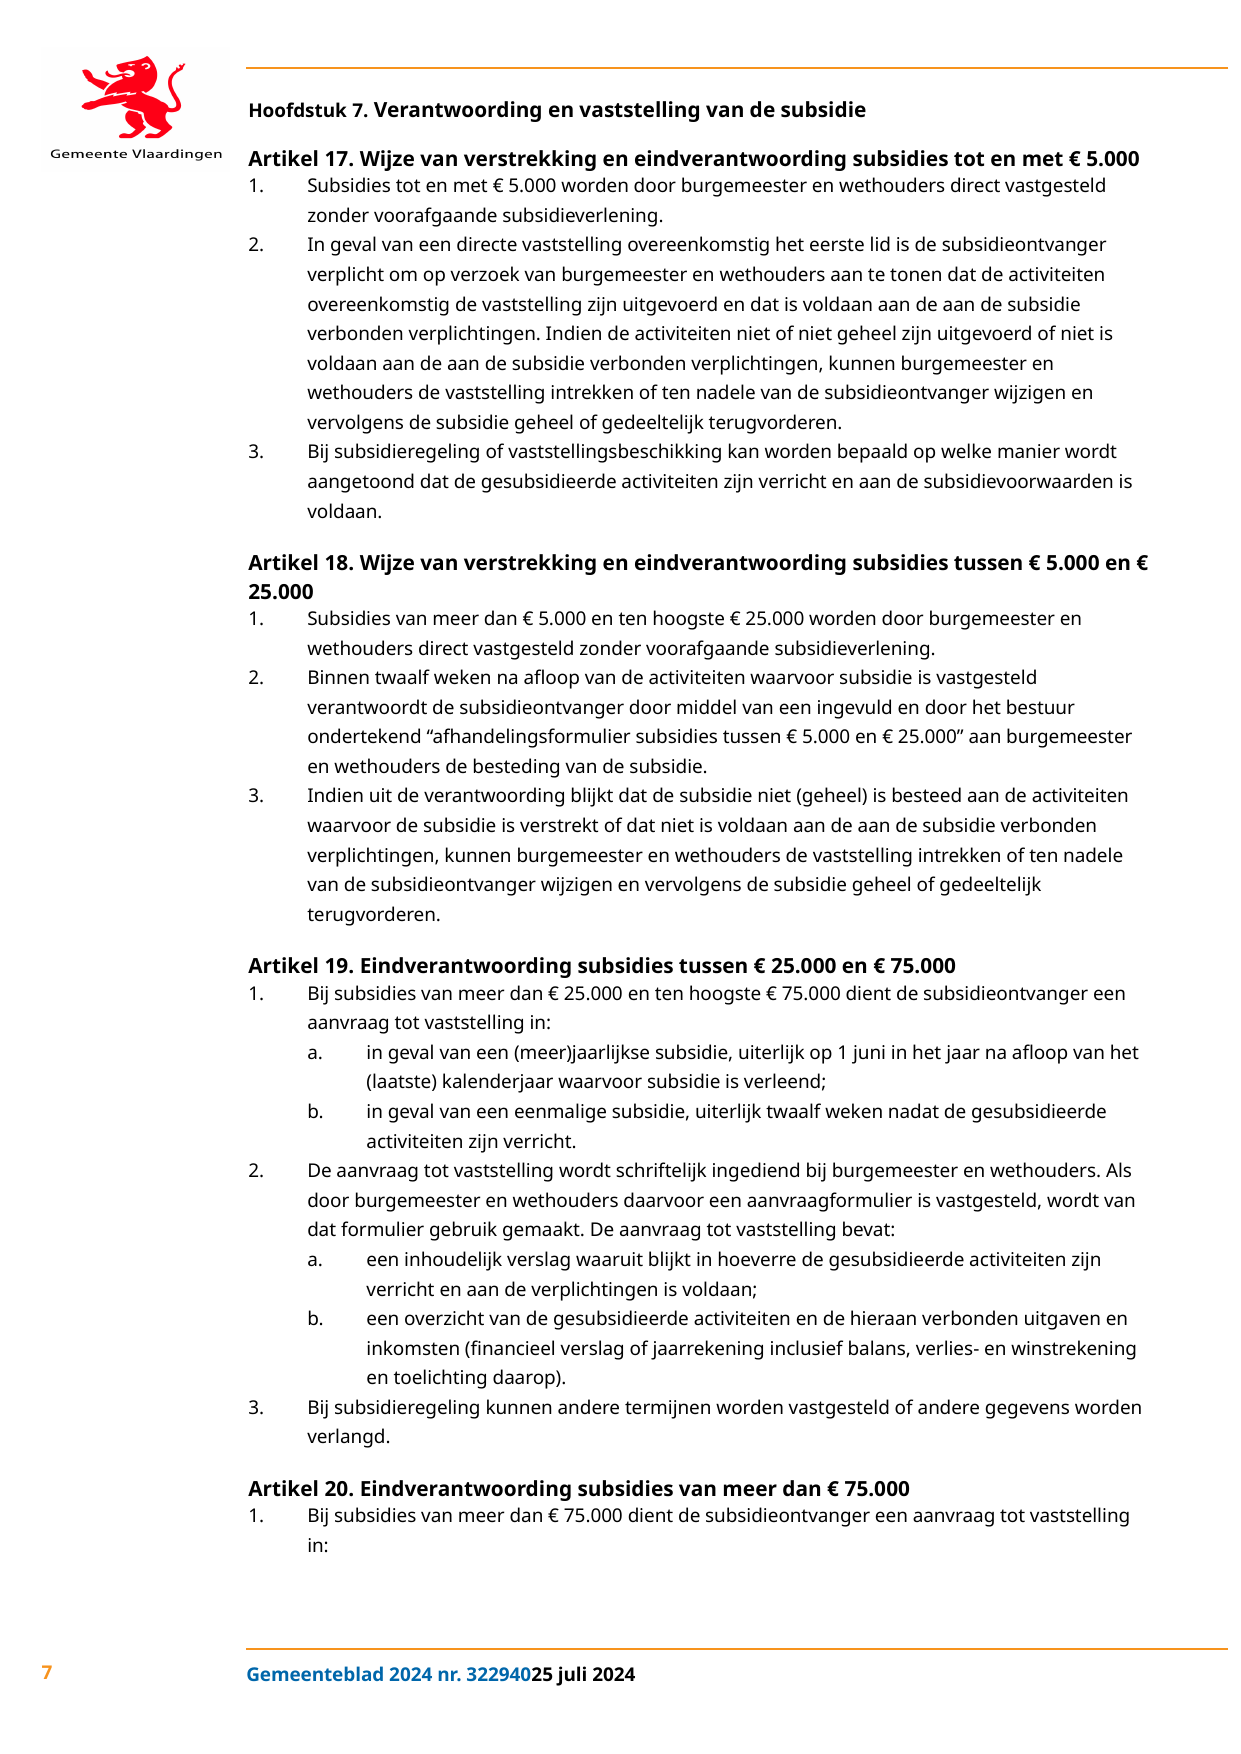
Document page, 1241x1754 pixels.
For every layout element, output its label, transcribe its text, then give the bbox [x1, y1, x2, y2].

list In geval van een directe vaststelling overeenkomstig het eerste lid is de subsidieontvanger verplicht om op verzoek van burgemeester en wethouders aan te tonen dat de activiteiten overeenkomstig de vaststelling zijn uitgevoerd en dat is voldaan aan de aan de subsidie verbonden verplichtingen. Indien de activiteiten niet of niet geheel zijn uitgevoerd of niet is voldaan aan de aan de subsidie verbonden verplichtingen, kunnen burgemeester en wethouders de vaststelling intrekken of ten nadele van de subsidieontvanger wijzigen en vervolgens de subsidie geheel of gedeeltelijk terugvorderen. [248, 232, 1152, 435]
picture [41, 47, 231, 172]
list Bij subsidies van meer dan € 75.000 dient de subsidieontvanger een aanvraag tot vaststelling in: [248, 1502, 1152, 1558]
text Artikel 19. Eindverantwoording subsidies tussen € 25.000 en € 75.000 [248, 951, 1152, 980]
list Subsidies van meer dan € 5.000 en ten hoogste € 25.000 worden door burgemeester en wethouders direct vastgesteld zonder voorafgaande subsidieverlening. [248, 605, 1152, 661]
list Indien uit de verantwoording blijkt dat de subsidie niet (geheel) is besteed aan de activiteiten waarvoor de subsidie is verstrekt of dat niet is voldaan aan de aan de subsidie verbonden verplichtingen, kunnen burgemeester en wethouders de vaststelling intrekken of ten nadele van de subsidieontvanger wijzigen en vervolgens de subsidie geheel of gedeeltelijk terugvorderen. [248, 783, 1152, 927]
list De aanvraag tot vaststelling wordt schriftelijk ingediend bij burgemeester en wethouders. Als door burgemeester en wethouders daarvoor een aanvraagformulier is vastgesteld, wordt van dat formulier gebruik gemaakt. De aanvraag tot vaststelling bevat: [248, 1157, 1152, 1242]
list Binnen twaalf weken na afloop van de activiteiten waarvoor subsidie is vastgesteld verantwoordt de subsidieontvanger door middel van een ingevuld en door het bestuur ondertekend “afhandelingsformulier subsidies tussen € 5.000 en € 25.000” aan burgemeester en wethouders de besteding van de subsidie. [248, 664, 1152, 779]
list Bij subsidies van meer dan € 25.000 en ten hoogste € 75.000 dient de subsidieontvanger een aanvraag tot vaststelling in: [248, 980, 1152, 1035]
list een overzicht van de gesubsidieerde activiteiten en de hieraan verbonden uitgaven en inkomsten (financieel verslag of jaarrekening inclusief balans, verlies- en winstrekening en toelichting daarop). [307, 1305, 1152, 1390]
list een inhoudelijk verslag waaruit blijkt in hoeverre de gesubsidieerde activiteiten zijn verricht en aan de verplichtingen is voldaan; [307, 1246, 1152, 1301]
list in geval van een (meer)jaarlijkse subsidie, uiterlijk op 1 juni in het jaar na afloop van het (laatste) kalenderjaar waarvoor subsidie is verleend; [307, 1039, 1152, 1094]
text Artikel 17. Wijze van verstrekking en eindverantwoording subsidies tot en met € 5.000 [248, 144, 1152, 172]
text Hoofdstuk 7. Verantwoording en vaststelling van de subsidie [248, 95, 1152, 123]
list Subsidies tot en met € 5.000 worden door burgemeester en wethouders direct vastgesteld zonder voorafgaande subsidieverlening. [248, 172, 1152, 228]
list Bij subsidieregeling of vaststellingsbeschikking kan worden bepaald op welke manier wordt aangetoond dat de gesubsidieerde activiteiten zijn verricht en aan de subsidievoorwaarden is voldaan. [248, 439, 1152, 524]
list Bij subsidieregeling kunnen andere termijnen worden vastgesteld of andere gegevens worden verlangd. [248, 1394, 1152, 1449]
list in geval van een eenmalige subsidie, uiterlijk twaalf weken nadat de gesubsidieerde activiteiten zijn verricht. [307, 1098, 1152, 1153]
text Artikel 18. Wijze van verstrekking en eindverantwoording subsidies tussen € 5.000 en € 25.000 [248, 548, 1152, 605]
text Artikel 20. Eindverantwoording subsidies van meer dan € 75.000 [248, 1474, 1152, 1502]
